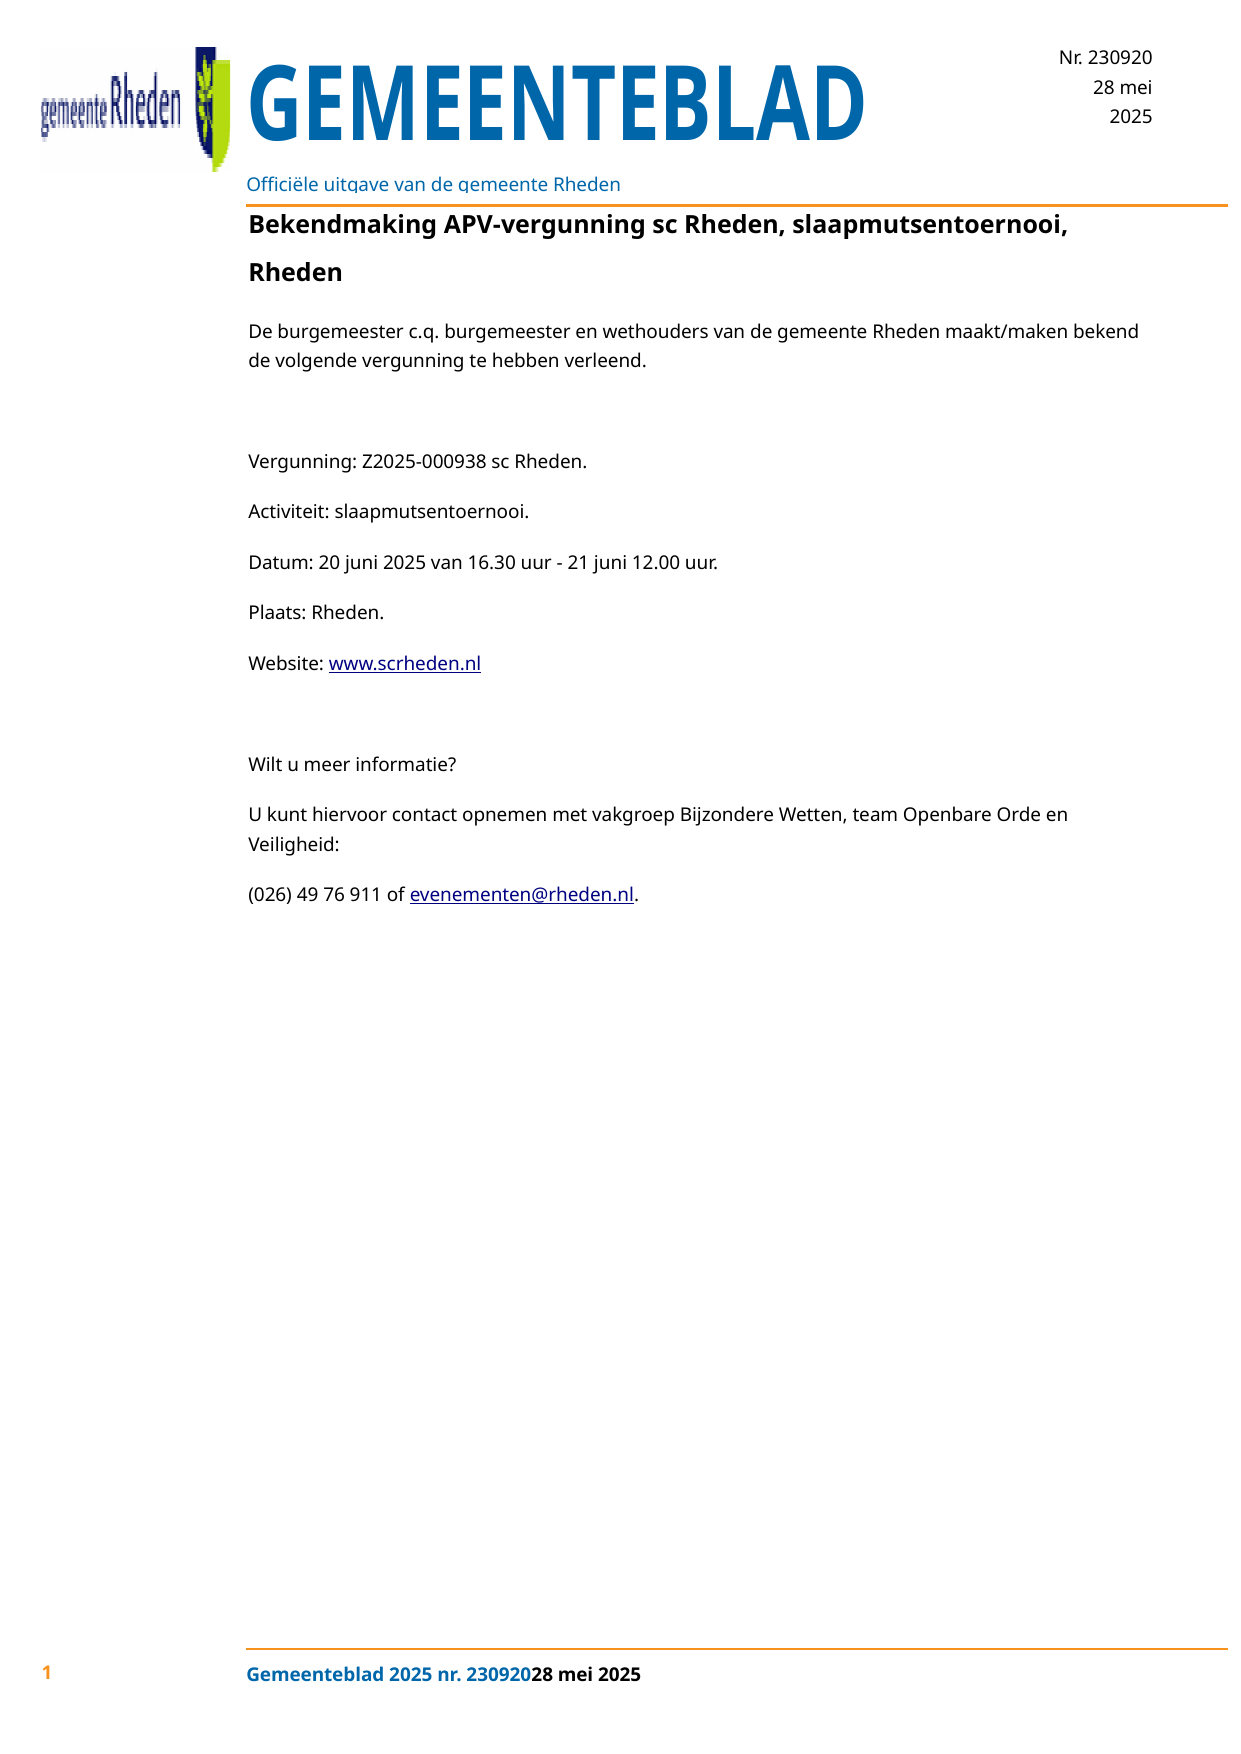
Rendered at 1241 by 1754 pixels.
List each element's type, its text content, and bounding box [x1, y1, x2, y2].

text Activiteit: slaapmutsentoernooi. [248, 499, 1152, 524]
text Plaats: Rheden. [248, 599, 1152, 625]
text Wilt u meer informatie? [248, 751, 1152, 777]
text De burgemeester c.q. burgemeester en wethouders van de gemeente Rheden maakt/maken bekend de volgende vergunning te hebben verleend. [248, 318, 1152, 373]
text (026) 49 76 911 of evenementen@rheden.nl. [248, 881, 1152, 907]
text U kunt hiervoor contact opnemen met vakgroep Bijzondere Wetten, team Openbare Orde en Veiligheid: [248, 801, 1152, 857]
text Datum: 20 juni 2025 van 16.30 uur - 21 juni 12.00 uur. [248, 549, 1152, 575]
text Vergunning: Z2025-000938 sc Rheden. [248, 448, 1152, 474]
text Website: www.scrheden.nl [248, 650, 1152, 676]
picture [41, 47, 231, 172]
text Bekendmaking APV-vergunning sc Rheden, slaapmutsentoernooi, Rheden [248, 207, 1152, 288]
